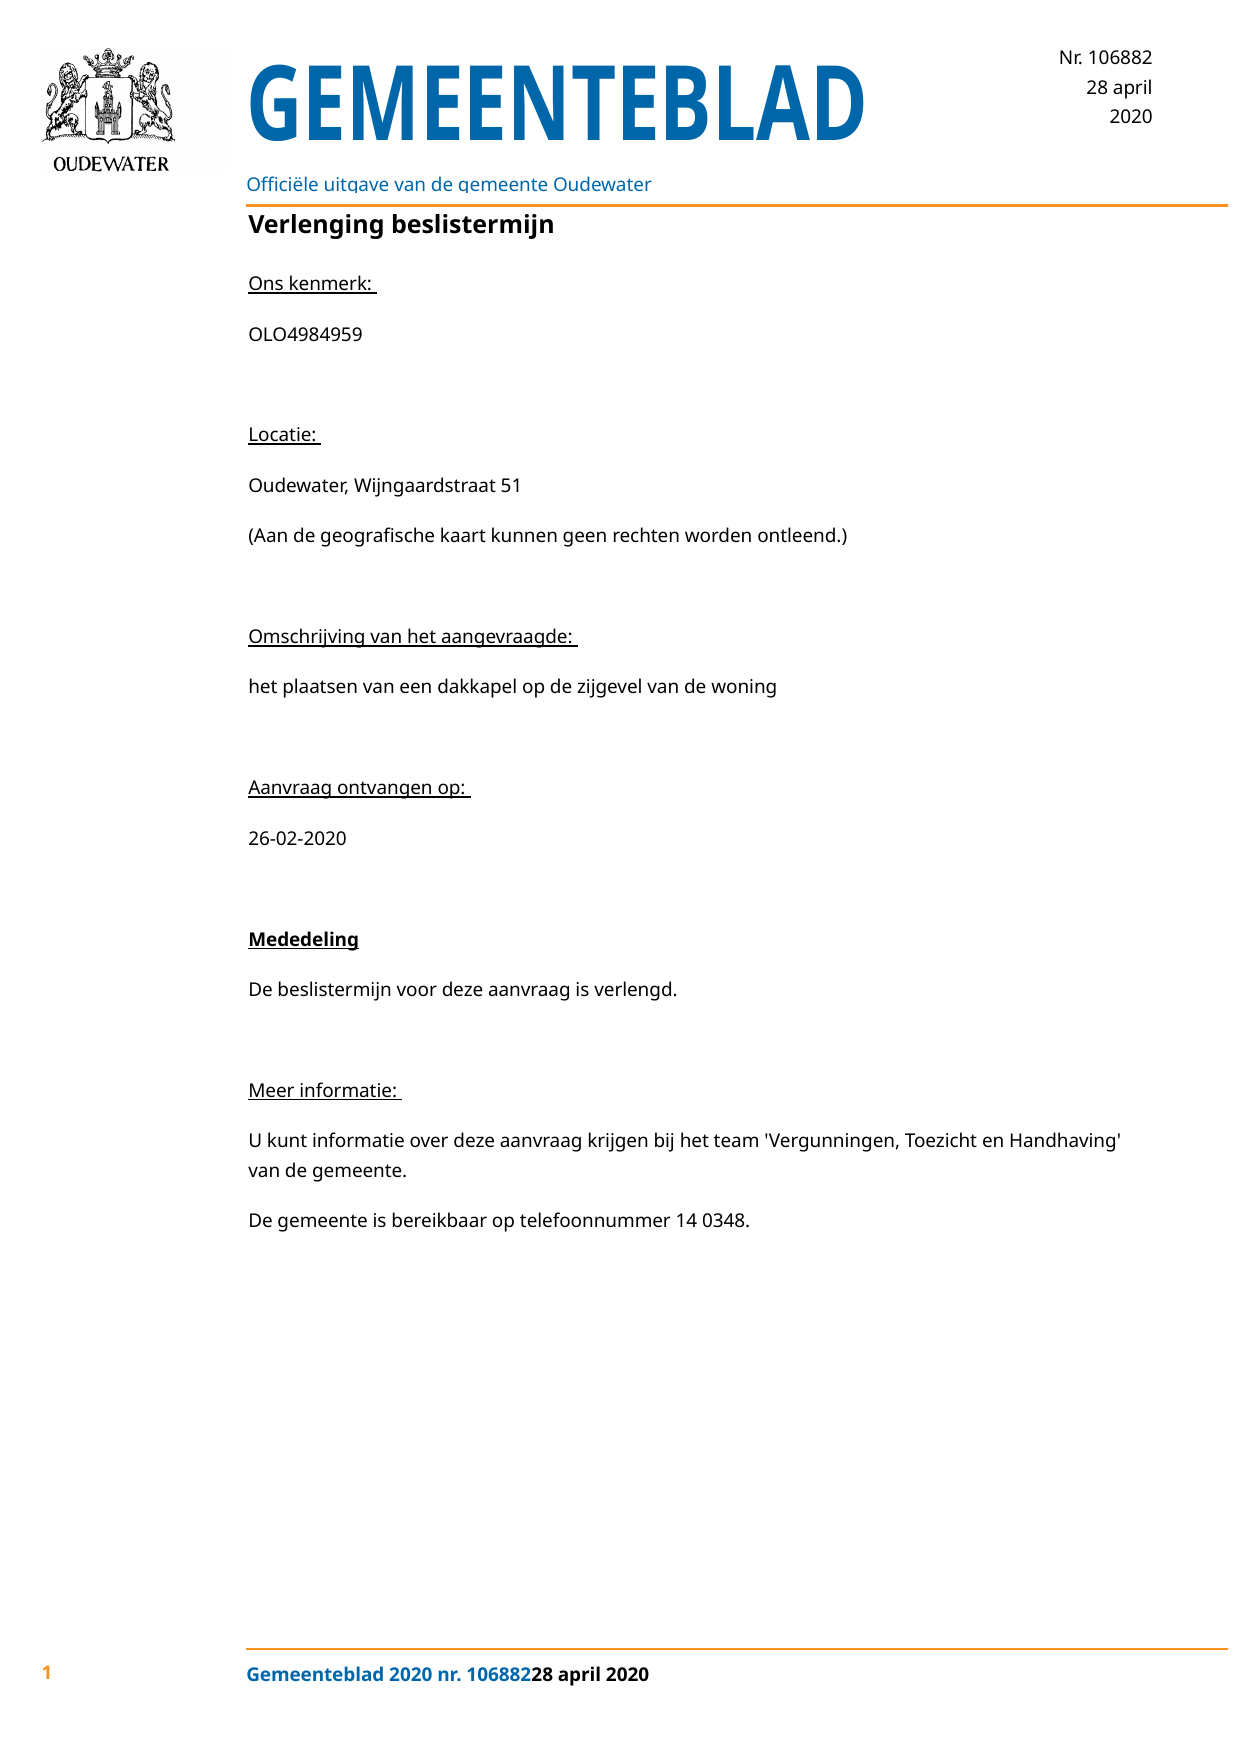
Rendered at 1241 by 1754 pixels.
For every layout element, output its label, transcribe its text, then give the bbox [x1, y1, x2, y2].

text Oudewater, Wijngaardstraat 51 [248, 472, 1152, 498]
picture [41, 47, 231, 172]
text Ons kenmerk: [248, 270, 1152, 296]
text Omschrijving van het aangevraagde: [248, 623, 1152, 649]
text OLO4984959 [248, 321, 1152, 346]
text Mededeling [248, 926, 1152, 951]
text De beslistermijn voor deze aanvraag is verlengd. [248, 976, 1152, 1002]
text Meer informatie: [248, 1077, 1152, 1103]
text Aanvraag ontvangen op: [248, 774, 1152, 800]
text Locatie: [248, 422, 1152, 447]
text U kunt informatie over deze aanvraag krijgen bij het team 'Vergunningen, Toezicht en Handhaving' van de gemeente. [248, 1127, 1152, 1183]
text Verlenging beslistermijn [248, 207, 1152, 241]
text (Aan de geografische kaart kunnen geen rechten worden ontleend.) [248, 522, 1152, 548]
text het plaatsen van een dakkapel op de zijgevel van de woning [248, 674, 1152, 699]
text 26-02-2020 [248, 825, 1152, 851]
text De gemeente is bereikbaar op telefoonnummer 14 0348. [248, 1207, 1152, 1233]
